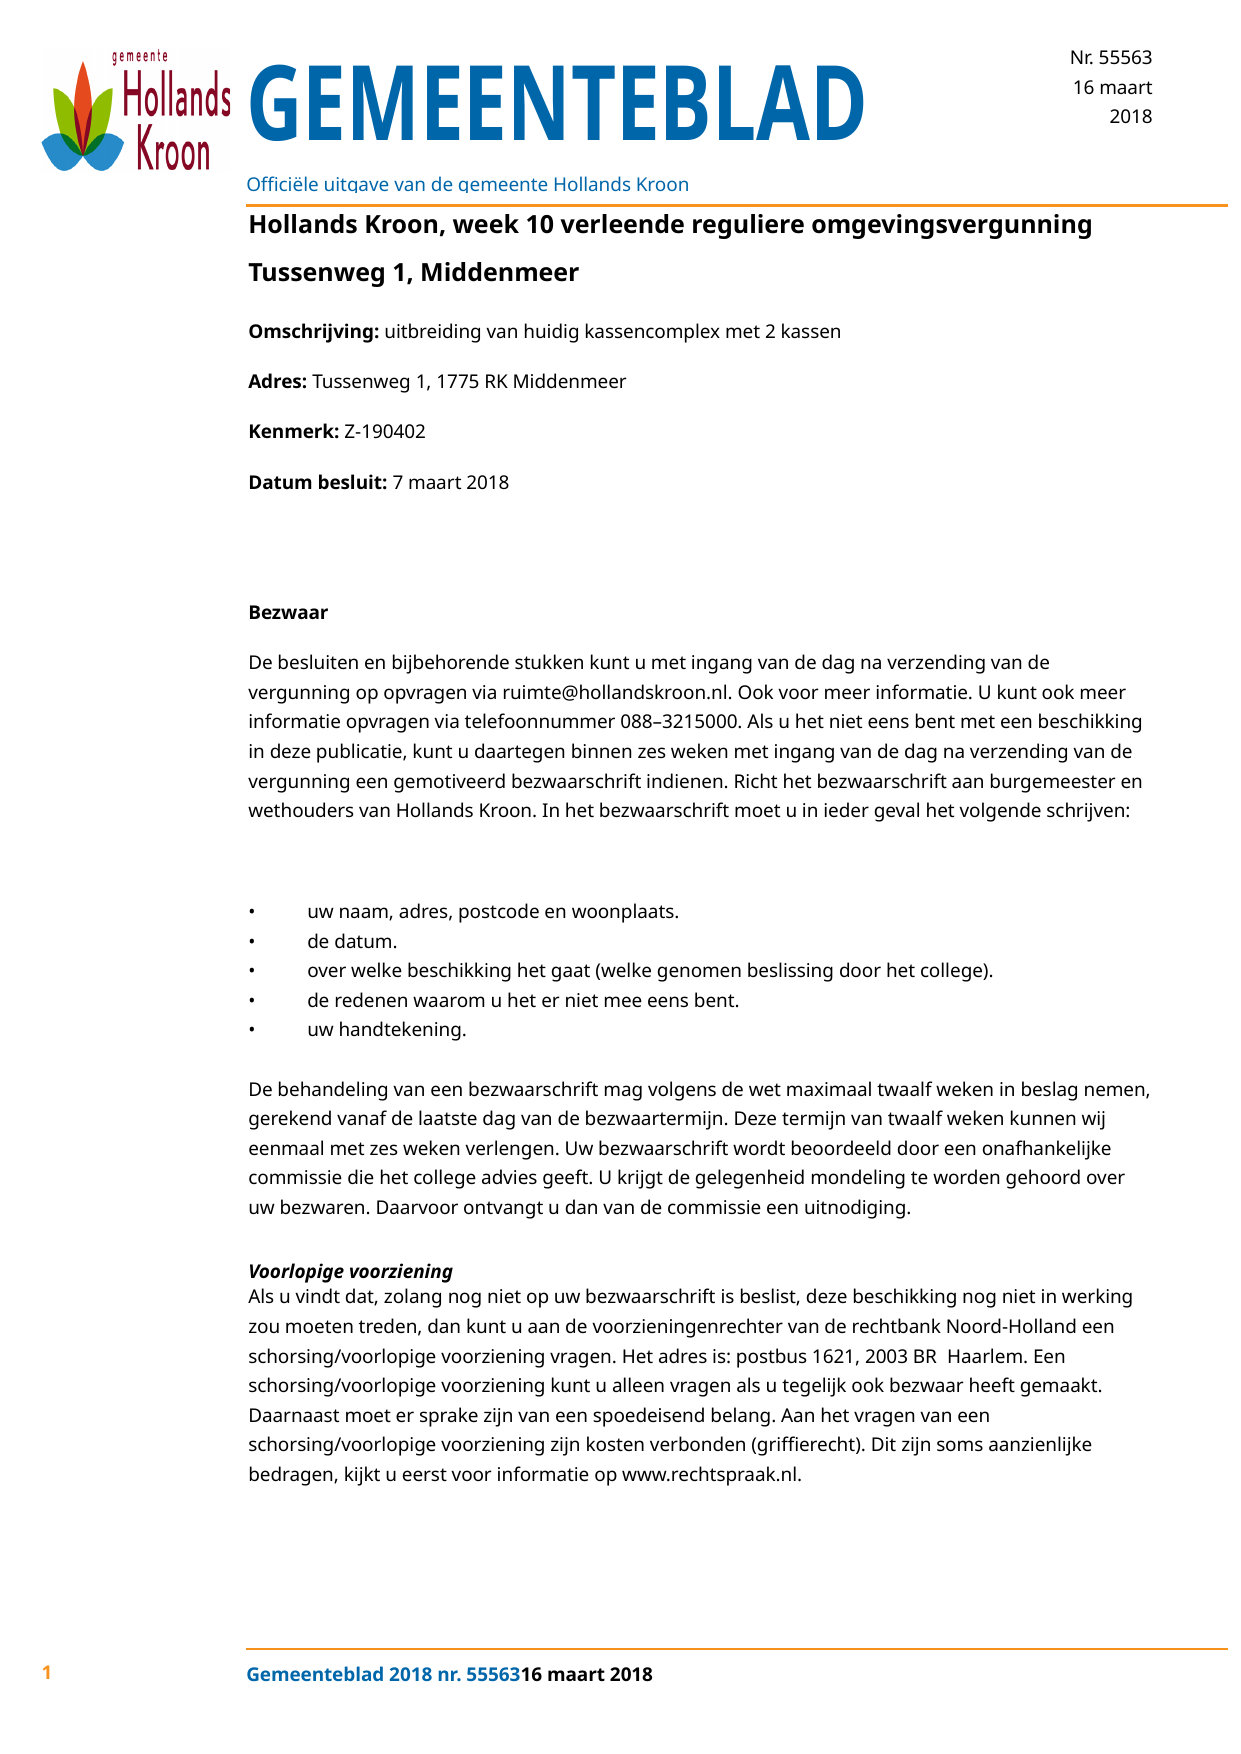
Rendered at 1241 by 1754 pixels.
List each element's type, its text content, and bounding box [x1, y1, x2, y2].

picture [41, 47, 231, 172]
list de datum. [248, 928, 1152, 953]
text Als u vindt dat, zolang nog niet op uw bezwaarschrift is beslist, deze beschikking nog niet in werking zou moeten treden, dan kunt u aan de voorzieningenrechter van de rechtbank Noord-Holland een schorsing/voorlopige voorziening vragen. Het adres is: postbus 1621, 2003 BR Haarlem. Een schorsing/voorlopige voorziening kunt u alleen vragen als u tegelijk ook bezwaar heeft gemaakt. Daarnaast moet er sprake zijn van een spoedeisend belang. Aan het vragen van een schorsing/voorlopige voorziening zijn kosten verbonden (griffierecht). Dit zijn soms aanzienlijke bedragen, kijkt u eerst voor informatie op www.rechtspraak.nl. [248, 1284, 1152, 1487]
table_header [700, 469, 1152, 495]
list over welke beschikking het gaat (welke genomen beslissing door het college). [248, 957, 1152, 983]
text Omschrijving: uitbreiding van huidig kassencomplex met 2 kassen [248, 318, 1152, 344]
text Hollands Kroon, week 10 verleende reguliere omgevingsvergunning Tussenweg 1, Middenmeer [248, 207, 1152, 288]
list de redenen waarom u het er niet mee eens bent. [248, 987, 1152, 1013]
text Voorlopige voorziening [248, 1258, 1152, 1284]
list uw handtekening. [248, 1017, 1152, 1042]
text De behandeling van een bezwaarschrift mag volgens de wet maximaal twaalf weken in beslag nemen, gerekend vanaf de laatste dag van de bezwaartermijn. Deze termijn van twaalf weken kunnen wij eenmaal met zes weken verlengen. Uw bezwaarschrift wordt beoordeeld door een onafhankelijke commissie die het college advies geeft. U krijgt de gelegenheid mondeling te worden gehoord over uw bezwaren. Daarvoor ontvangt u dan van de commissie een uitnodiging. [248, 1076, 1152, 1220]
text Kenmerk: Z-190402 [248, 419, 1152, 444]
list uw naam, adres, postcode en woonplaats. [248, 898, 1152, 924]
text Bezwaar [248, 599, 1152, 625]
text De besluiten en bijbehorende stukken kunt u met ingang van de dag na verzending van de vergunning op opvragen via ruimte@hollandskroon.nl. Ook voor meer informatie. U kunt ook meer informatie opvragen via telefoonnummer 088–3215000. Als u het niet eens bent met een beschikking in deze publicatie, kunt u daartegen binnen zes weken met ingang van de dag na verzending van de vergunning een gemotiveerd bezwaarschrift indienen. Richt het bezwaarschrift aan burgemeester en wethouders van Hollands Kroon. In het bezwaarschrift moet u in ieder geval het volgende schrijven: [248, 649, 1152, 823]
text Adres: Tussenweg 1, 1775 RK Middenmeer [248, 368, 1152, 394]
table_header Datum besluit: 7 maart 2018 [248, 469, 700, 495]
